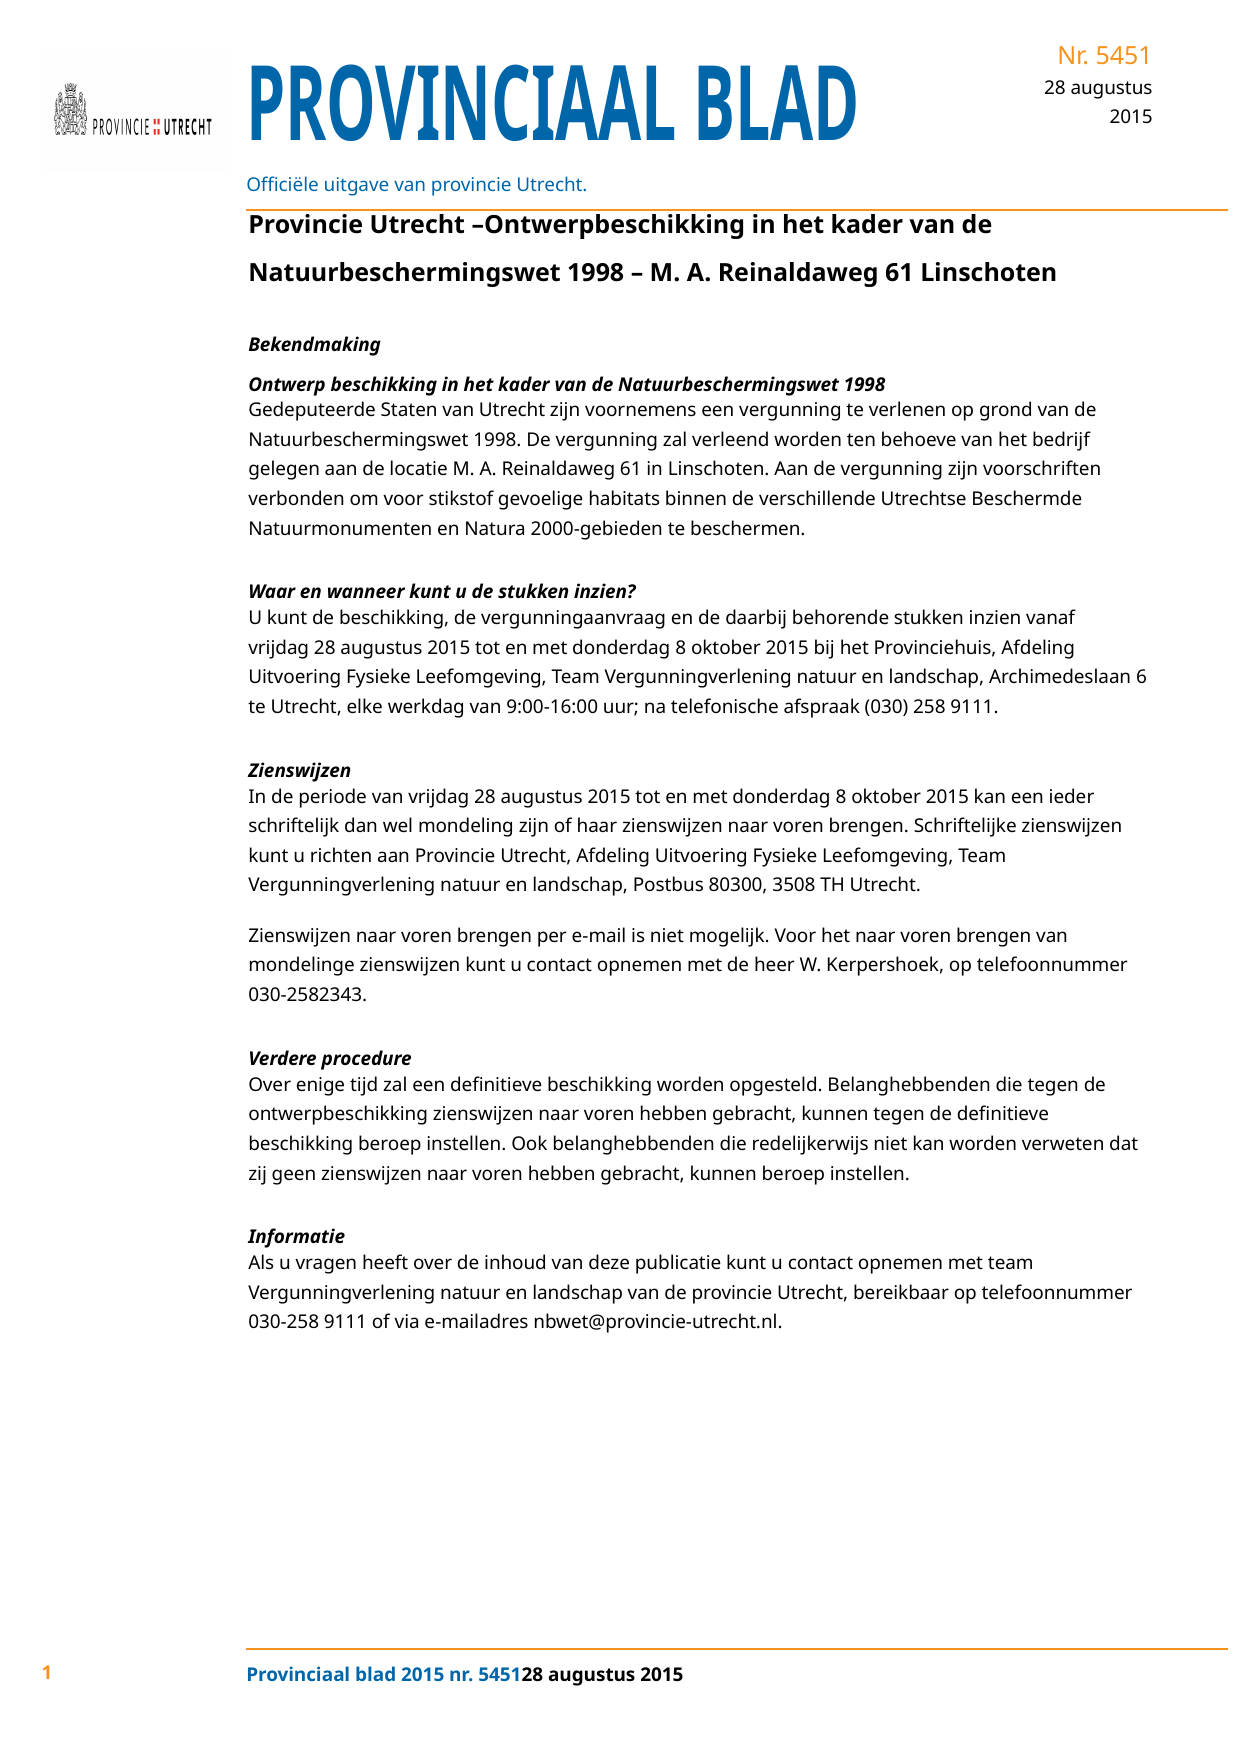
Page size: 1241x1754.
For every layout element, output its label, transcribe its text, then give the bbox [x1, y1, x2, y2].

text Waar en wanneer kunt u de stukken inzien? [248, 579, 1152, 604]
text Bekendmaking [248, 331, 1152, 357]
text U kunt de beschikking, de vergunningaanvraag en de daarbij behorende stukken inzien vanaf vrijdag 28 augustus 2015 tot en met donderdag 8 oktober 2015 bij het Provinciehuis, Afdeling Uitvoering Fysieke Leefomgeving, Team Vergunningverlening natuur en landschap, Archimedeslaan 6 te Utrecht, elke werkdag van 9:00-16:00 uur; na telefonische afspraak (030) 258 9111. [248, 604, 1152, 719]
text Verdere procedure [248, 1045, 1152, 1071]
text Gedeputeerde Staten van Utrecht zijn voornemens een vergunning te verlenen op grond van de Natuurbeschermingswet 1998. De vergunning zal verleend worden ten behoeve van het bedrijf gelegen aan de locatie M. A. Reinaldaweg 61 in Linschoten. Aan de vergunning zijn voorschriften verbonden om voor stikstof gevoelige habitats binnen de verschillende Utrechtse Beschermde Natuurmonumenten en Natura 2000-gebieden te beschermen. [248, 396, 1152, 541]
text In de periode van vrijdag 28 augustus 2015 tot en met donderdag 8 oktober 2015 kan een ieder schriftelijk dan wel mondeling zijn of haar zienswijzen naar voren brengen. Schriftelijke zienswijzen kunt u richten aan Provincie Utrecht, Afdeling Uitvoering Fysieke Leefomgeving, Team Vergunningverlening natuur en landschap, Postbus 80300, 3508 TH Utrecht. [248, 783, 1152, 897]
picture [41, 47, 231, 172]
text Als u vragen heeft over de inhoud van deze publicatie kunt u contact opnemen met team Vergunningverlening natuur en landschap van de provincie Utrecht, bereikbaar op telefoonnummer 030-258 9111 of via e-mailadres nbwet@provincie-utrecht.nl. [248, 1249, 1152, 1334]
text Provincie Utrecht –Ontwerpbeschikking in het kader van de Natuurbeschermingswet 1998 – M. A. Reinaldaweg 61 Linschoten [248, 211, 1152, 288]
text Informatie [248, 1224, 1152, 1249]
text Ontwerp beschikking in het kader van de Natuurbeschermingswet 1998 [248, 371, 1152, 396]
text Zienswijzen [248, 757, 1152, 783]
text Over enige tijd zal een definitieve beschikking worden opgesteld. Belanghebbenden die tegen de ontwerpbeschikking zienswijzen naar voren hebben gebracht, kunnen tegen de definitieve beschikking beroep instellen. Ook belanghebbenden die redelijkerwijs niet kan worden verweten dat zij geen zienswijzen naar voren hebben gebracht, kunnen beroep instellen. [248, 1071, 1152, 1185]
text Zienswijzen naar voren brengen per e-mail is niet mogelijk. Voor het naar voren brengen van mondelinge zienswijzen kunt u contact opnemen met de heer W. Kerpershoek, op telefoonnummer 030-2582343. [248, 922, 1152, 1007]
